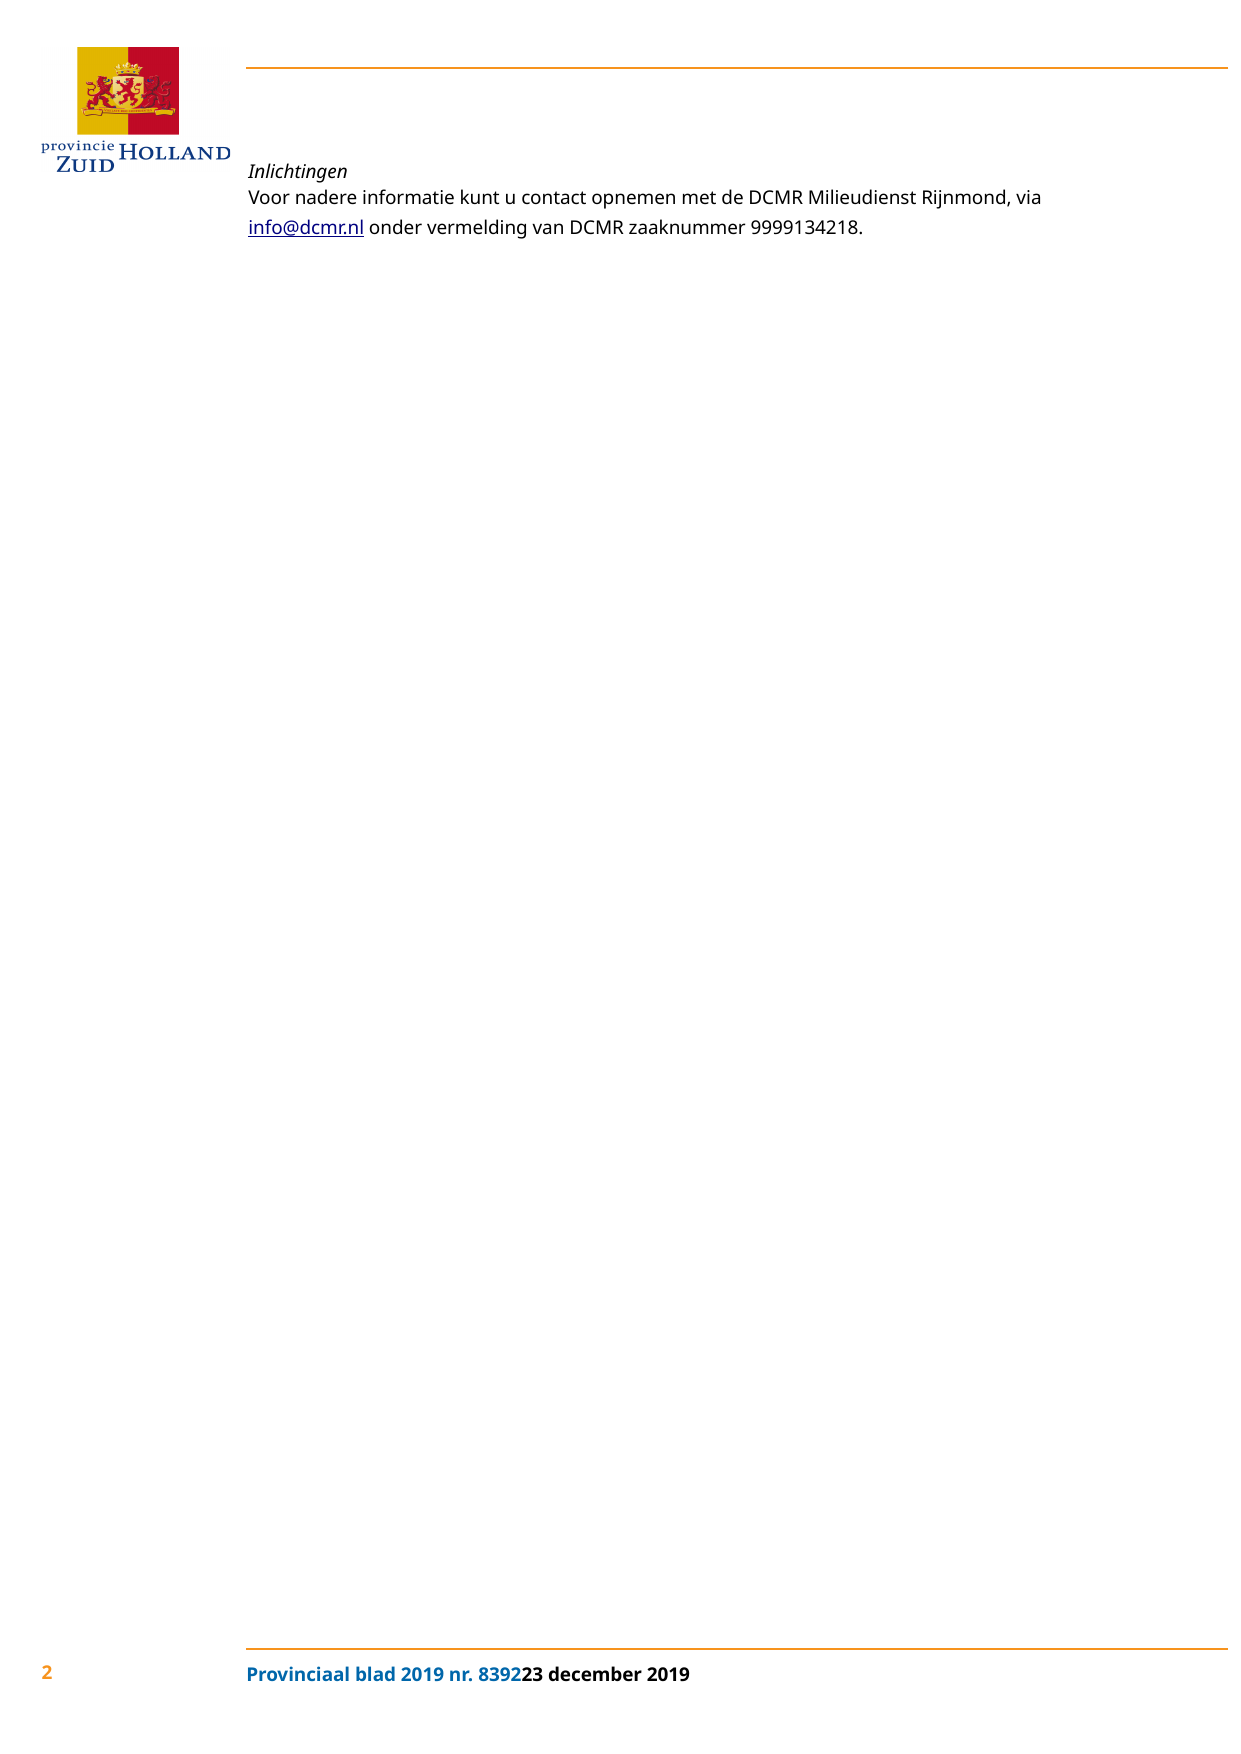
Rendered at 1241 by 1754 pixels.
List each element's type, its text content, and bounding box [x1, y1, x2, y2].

text Inlichtingen [248, 159, 1152, 184]
picture [41, 47, 231, 172]
text Voor nadere informatie kunt u contact opnemen met de DCMR Milieudienst Rijnmond, via info@dcmr.nl onder vermelding van DCMR zaaknummer 9999134218. [248, 184, 1152, 240]
